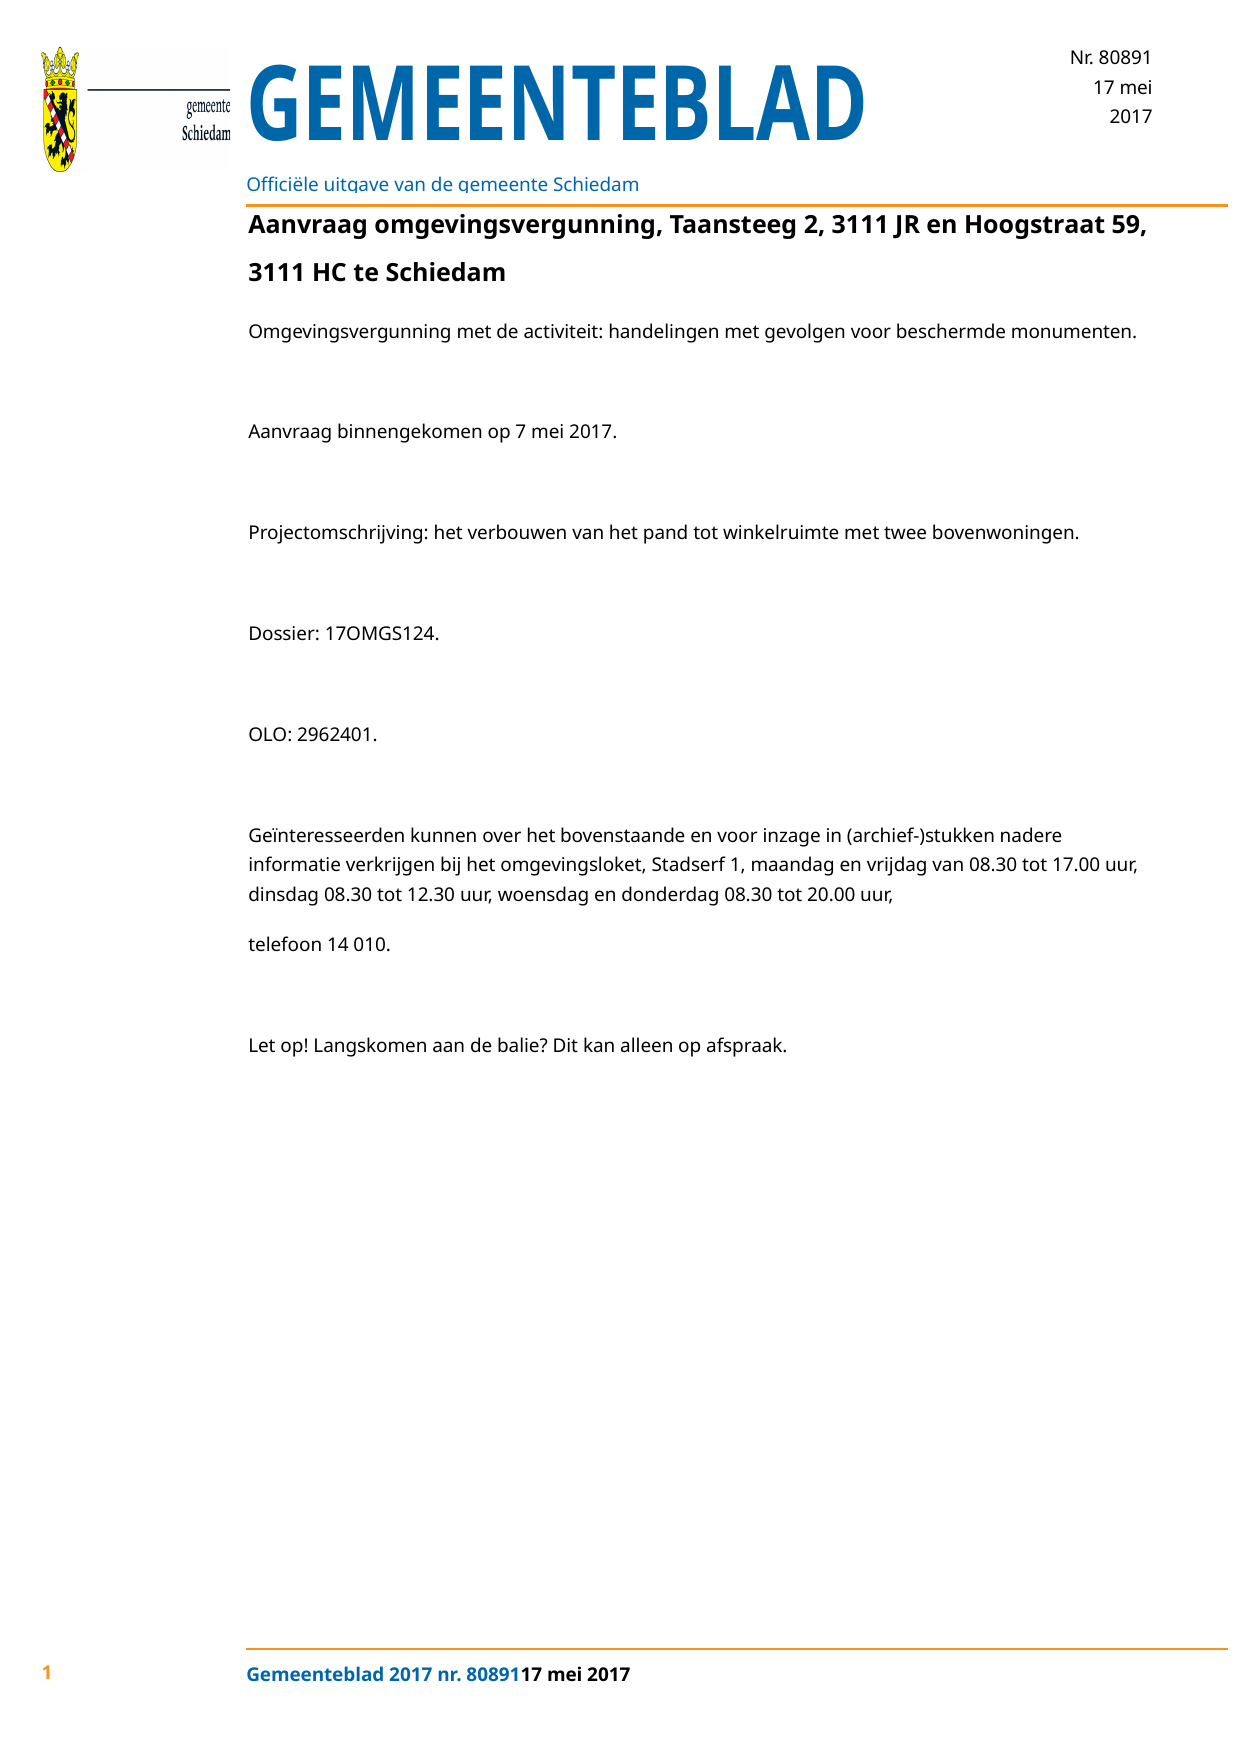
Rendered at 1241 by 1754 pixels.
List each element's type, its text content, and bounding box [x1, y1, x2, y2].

text Geïnteresseerden kunnen over het bovenstaande en voor inzage in (archief-)stukken nadere informatie verkrijgen bij het omgevingsloket, Stadserf 1, maandag en vrijdag van 08.30 tot 17.00 uur, dinsdag 08.30 tot 12.30 uur, woensdag en donderdag 08.30 tot 20.00 uur, [248, 822, 1152, 907]
picture [41, 47, 231, 172]
text OLO: 2962401. [248, 721, 1152, 747]
text Aanvraag binnengekomen op 7 mei 2017. [248, 419, 1152, 444]
text Omgevingsvergunning met de activiteit: handelingen met gevolgen voor beschermde monumenten. [248, 318, 1152, 344]
text Aanvraag omgevingsvergunning, Taansteeg 2, 3111 JR en Hoogstraat 59, 3111 HC te Schiedam [248, 207, 1152, 288]
text Dossier: 17OMGS124. [248, 620, 1152, 646]
text telefoon 14 010. [248, 932, 1152, 957]
text Projectomschrijving: het verbouwen van het pand tot winkelruimte met twee bovenwoningen. [248, 519, 1152, 545]
text Let op! Langskomen aan de balie? Dit kan alleen op afspraak. [248, 1032, 1152, 1058]
